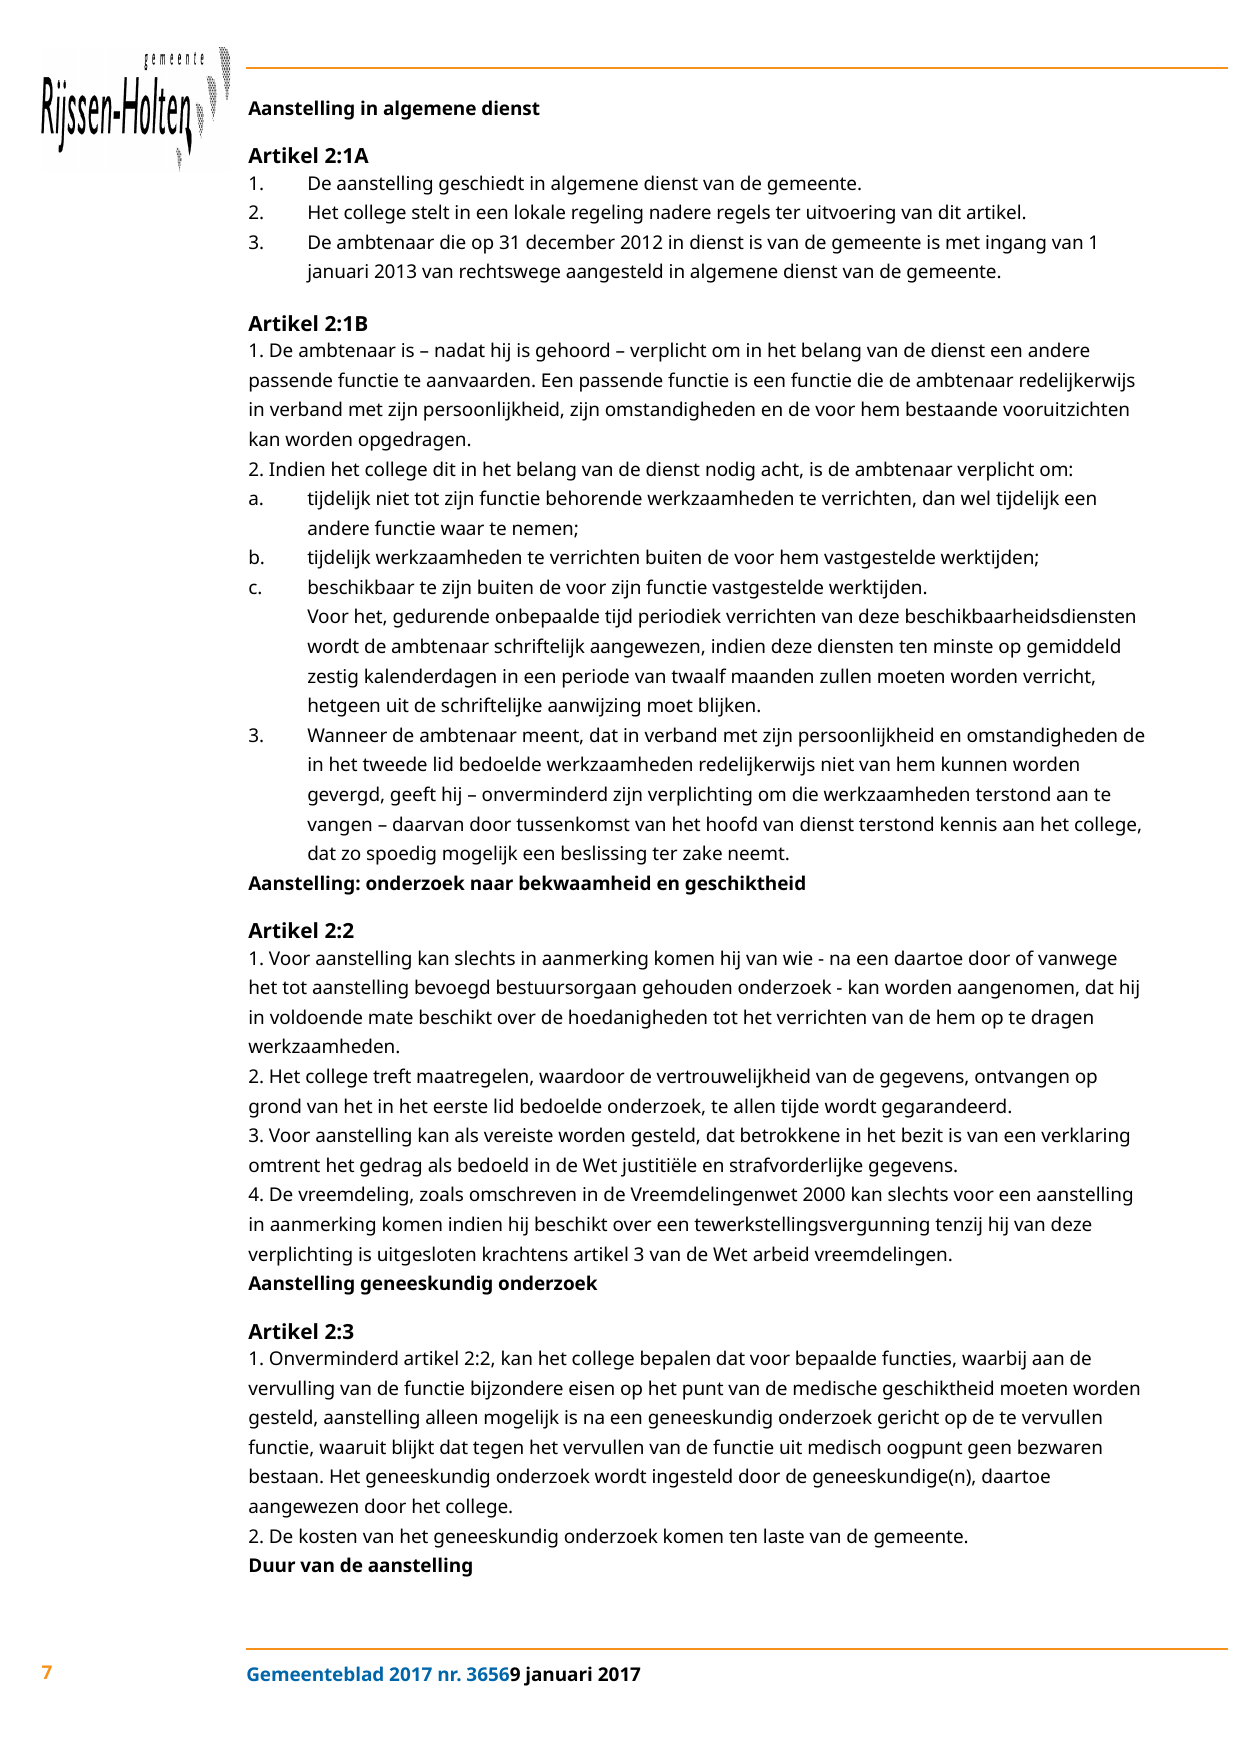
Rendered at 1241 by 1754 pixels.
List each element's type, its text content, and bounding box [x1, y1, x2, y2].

text 2. De kosten van het geneeskundig onderzoek komen ten laste van de gemeente. [248, 1523, 1152, 1548]
text 2. Het college treft maatregelen, waardoor de vertrouwelijkheid van de gegevens, ontvangen op grond van het in het eerste lid bedoelde onderzoek, te allen tijde wordt gegarandeerd. [248, 1063, 1152, 1118]
text 2. Indien het college dit in het belang van de dienst nodig acht, is de ambtenaar verplicht om: [248, 456, 1152, 481]
text Aanstelling: onderzoek naar bekwaamheid en geschiktheid [248, 870, 1152, 896]
list beschikbaar te zijn buiten de voor zijn functie vastgestelde werktijden. [248, 574, 1152, 600]
list De aanstelling geschiedt in algemene dienst van de gemeente. [248, 170, 1152, 196]
text 1. De ambtenaar is – nadat hij is gehoord – verplicht om in het belang van de dienst een andere passende functie te aanvaarden. Een passende functie is een functie die de ambtenaar redelijkerwijs in verband met zijn persoonlijkheid, zijn omstandigheden en de voor hem bestaande vooruitzichten kan worden opgedragen. [248, 337, 1152, 452]
text Duur van de aanstelling [248, 1552, 1152, 1578]
list De ambtenaar die op 31 december 2012 in dienst is van de gemeente is met ingang van 1 januari 2013 van rechtswege aangesteld in algemene dienst van de gemeente. [248, 229, 1152, 284]
picture [41, 47, 231, 172]
text Aanstelling geneeskundig onderzoek [248, 1270, 1152, 1296]
text 1. Onverminderd artikel 2:2, kan het college bepalen dat voor bepaalde functies, waarbij aan de vervulling van de functie bijzondere eisen op het punt van de medische geschiktheid moeten worden gesteld, aanstelling alleen mogelijk is na een geneeskundig onderzoek gericht op de te vervullen functie, waaruit blijkt dat tegen het vervullen van de functie uit medisch oogpunt geen bezwaren bestaan. Het geneeskundig onderzoek wordt ingesteld door de geneeskundige(n), daartoe aangewezen door het college. [248, 1345, 1152, 1519]
text 1. Voor aanstelling kan slechts in aanmerking komen hij van wie - na een daartoe door of vanwege het tot aanstelling bevoegd bestuursorgaan gehouden onderzoek - kan worden aangenomen, dat hij in voldoende mate beschikt over de hoedanigheden tot het verrichten van de hem op te dragen werkzaamheden. [248, 945, 1152, 1059]
text Artikel 2:2 [248, 916, 1152, 945]
text Artikel 2:1A [248, 141, 1152, 170]
text 4. De vreemdeling, zoals omschreven in de Vreemdelingenwet 2000 kan slechts voor een aanstelling in aanmerking komen indien hij beschikt over een tewerkstellingsvergunning tenzij hij van deze verplichting is uitgesloten krachtens artikel 3 van de Wet arbeid vreemdelingen. [248, 1182, 1152, 1266]
list tijdelijk werkzaamheden te verrichten buiten de voor hem vastgestelde werktijden; [248, 544, 1152, 570]
text Artikel 2:3 [248, 1317, 1152, 1345]
text Artikel 2:1B [248, 309, 1152, 337]
list Het college stelt in een lokale regeling nadere regels ter uitvoering van dit artikel. [248, 199, 1152, 225]
text Aanstelling in algemene dienst [248, 95, 1152, 121]
list Wanneer de ambtenaar meent, dat in verband met zijn persoonlijkheid en omstandigheden de in het tweede lid bedoelde werkzaamheden redelijkerwijs niet van hem kunnen worden gevergd, geeft hij – onverminderd zijn verplichting om die werkzaamheden terstond aan te vangen – daarvan door tussenkomst van het hoofd van dienst terstond kennis aan het college, dat zo spoedig mogelijk een beslissing ter zake neemt. [248, 722, 1152, 866]
list tijdelijk niet tot zijn functie behorende werkzaamheden te verrichten, dan wel tijdelijk een andere functie waar te nemen; [248, 485, 1152, 541]
list Voor het, gedurende onbepaalde tijd periodiek verrichten van deze beschikbaarheidsdiensten wordt de ambtenaar schriftelijk aangewezen, indien deze diensten ten minste op gemiddeld zestig kalenderdagen in een periode van twaalf maanden zullen moeten worden verricht, hetgeen uit de schriftelijke aanwijzing moet blijken. [248, 604, 1152, 718]
text 3. Voor aanstelling kan als vereiste worden gesteld, dat betrokkene in het bezit is van een verklaring omtrent het gedrag als bedoeld in de Wet justitiële en strafvorderlijke gegevens. [248, 1122, 1152, 1178]
